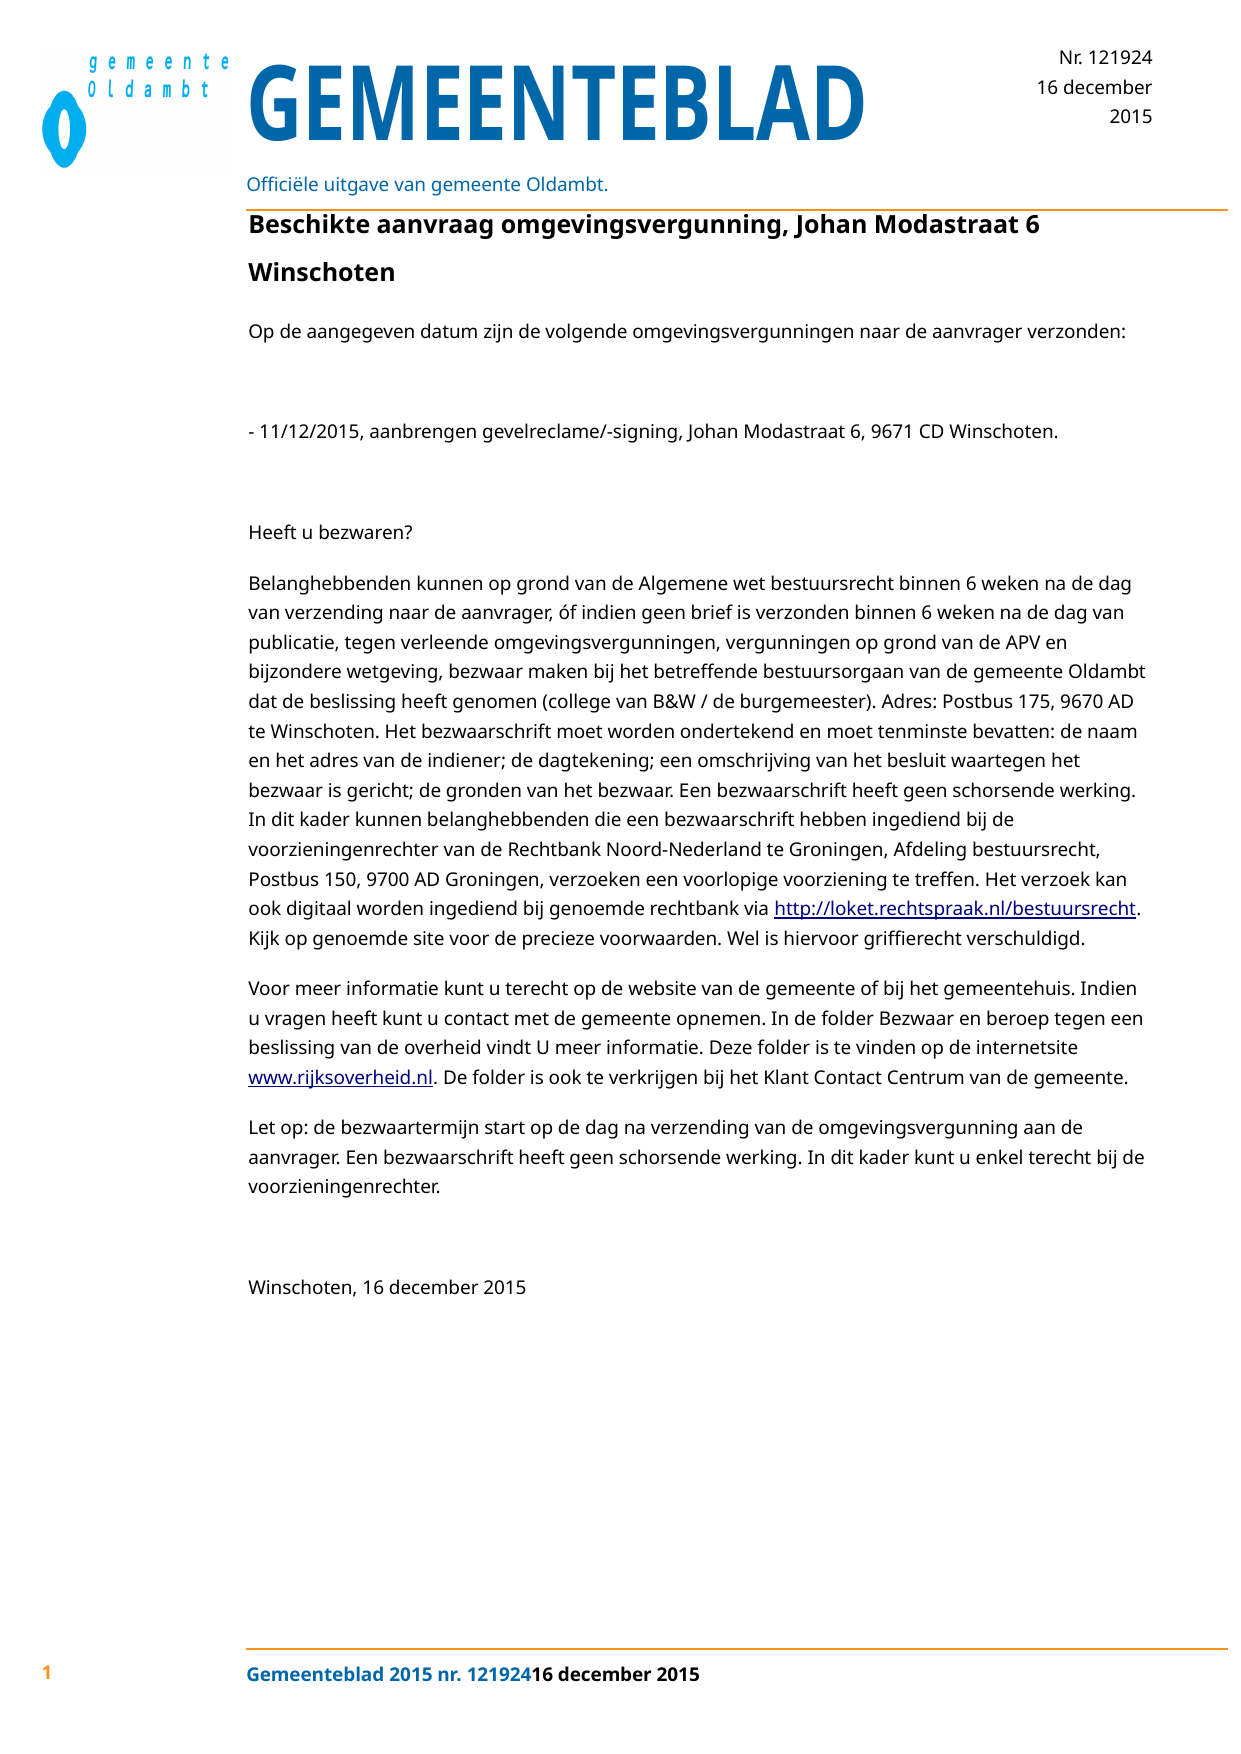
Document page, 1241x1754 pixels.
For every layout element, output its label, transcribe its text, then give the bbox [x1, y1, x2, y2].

text Winschoten, 16 december 2015 [248, 1274, 1152, 1300]
text Let op: de bezwaartermijn start op de dag na verzending van de omgevingsvergunning aan de aanvrager. Een bezwaarschrift heeft geen schorsende werking. In dit kader kunt u enkel terecht bij de voorzieningenrechter. [248, 1114, 1152, 1199]
text Heeft u bezwaren? [248, 519, 1152, 545]
text Beschikte aanvraag omgevingsvergunning, Johan Modastraat 6 Winschoten [248, 211, 1152, 288]
picture [41, 47, 231, 172]
text Op de aangegeven datum zijn de volgende omgevingsvergunningen naar de aanvrager verzonden: [248, 318, 1152, 344]
text - 11/12/2015, aanbrengen gevelreclame/-signing, Johan Modastraat 6, 9671 CD Winschoten. [248, 419, 1152, 444]
text Belanghebbenden kunnen op grond van de Algemene wet bestuursrecht binnen 6 weken na de dag van verzending naar de aanvrager, óf indien geen brief is verzonden binnen 6 weken na de dag van publicatie, tegen verleende omgevingsvergunningen, vergunningen op grond van de APV en bijzondere wetgeving, bezwaar maken bij het betreffende bestuursorgaan van de gemeente Oldambt dat de beslissing heeft genomen (college van B&W / de burgemeester). Adres: Postbus 175, 9670 AD te Winschoten. Het bezwaarschrift moet worden ondertekend en moet tenminste bevatten: de naam en het adres van de indiener; de dagtekening; een omschrijving van het besluit waartegen het bezwaar is gericht; de gronden van het bezwaar. Een bezwaarschrift heeft geen schorsende werking. In dit kader kunnen belanghebbenden die een bezwaarschrift hebben ingediend bij de voorzieningenrechter van de Rechtbank Noord-Nederland te Groningen, Afdeling bestuursrecht, Postbus 150, 9700 AD Groningen, verzoeken een voorlopige voorziening te treffen. Het verzoek kan ook digitaal worden ingediend bij genoemde rechtbank via http://loket.rechtspraak.nl/bestuursrecht. Kijk op genoemde site voor de precieze voorwaarden. Wel is hiervoor griffierecht verschuldigd. [248, 570, 1152, 951]
text Voor meer informatie kunt u terecht op de website van de gemeente of bij het gemeentehuis. Indien u vragen heeft kunt u contact met de gemeente opnemen. In de folder Bezwaar en beroep tegen een beslissing van de overheid vindt U meer informatie. Deze folder is te vinden op de internetsite www.rijksoverheid.nl. De folder is ook te verkrijgen bij het Klant Contact Centrum van de gemeente. [248, 975, 1152, 1090]
